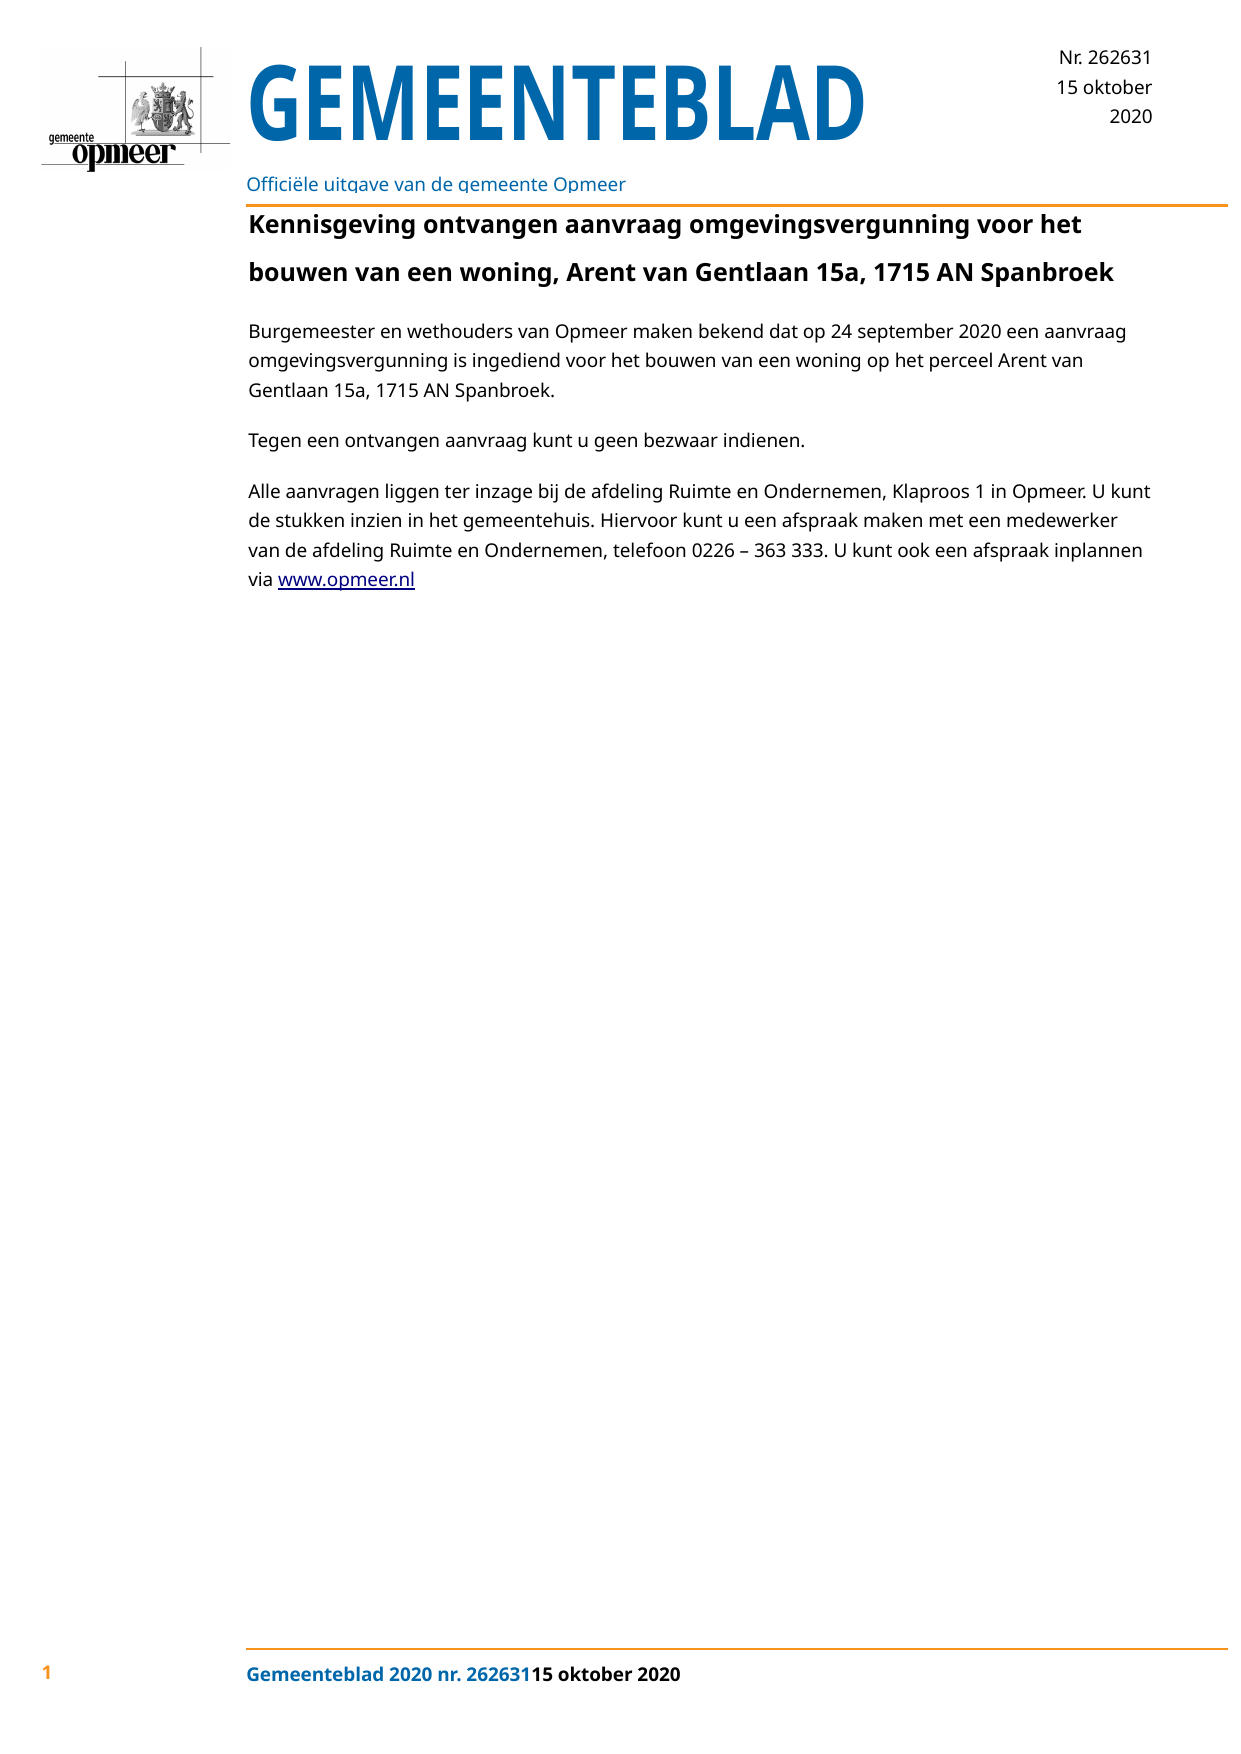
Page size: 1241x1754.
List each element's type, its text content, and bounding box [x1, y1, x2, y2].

text Alle aanvragen liggen ter inzage bij de afdeling Ruimte en Ondernemen, Klaproos 1 in Opmeer. U kunt de stukken inzien in het gemeentehuis. Hiervoor kunt u een afspraak maken met een medewerker van de afdeling Ruimte en Ondernemen, telefoon 0226 – 363 333. U kunt ook een afspraak inplannen via www.opmeer.nl [248, 478, 1152, 592]
text Tegen een ontvangen aanvraag kunt u geen bezwaar indienen. [248, 427, 1152, 453]
text Burgemeester en wethouders van Opmeer maken bekend dat op 24 september 2020 een aanvraag omgevingsvergunning is ingediend voor het bouwen van een woning op het perceel Arent van Gentlaan 15a, 1715 AN Spanbroek. [248, 318, 1152, 403]
picture [41, 47, 231, 172]
text Kennisgeving ontvangen aanvraag omgevingsvergunning voor het bouwen van een woning, Arent van Gentlaan 15a, 1715 AN Spanbroek [248, 207, 1152, 288]
